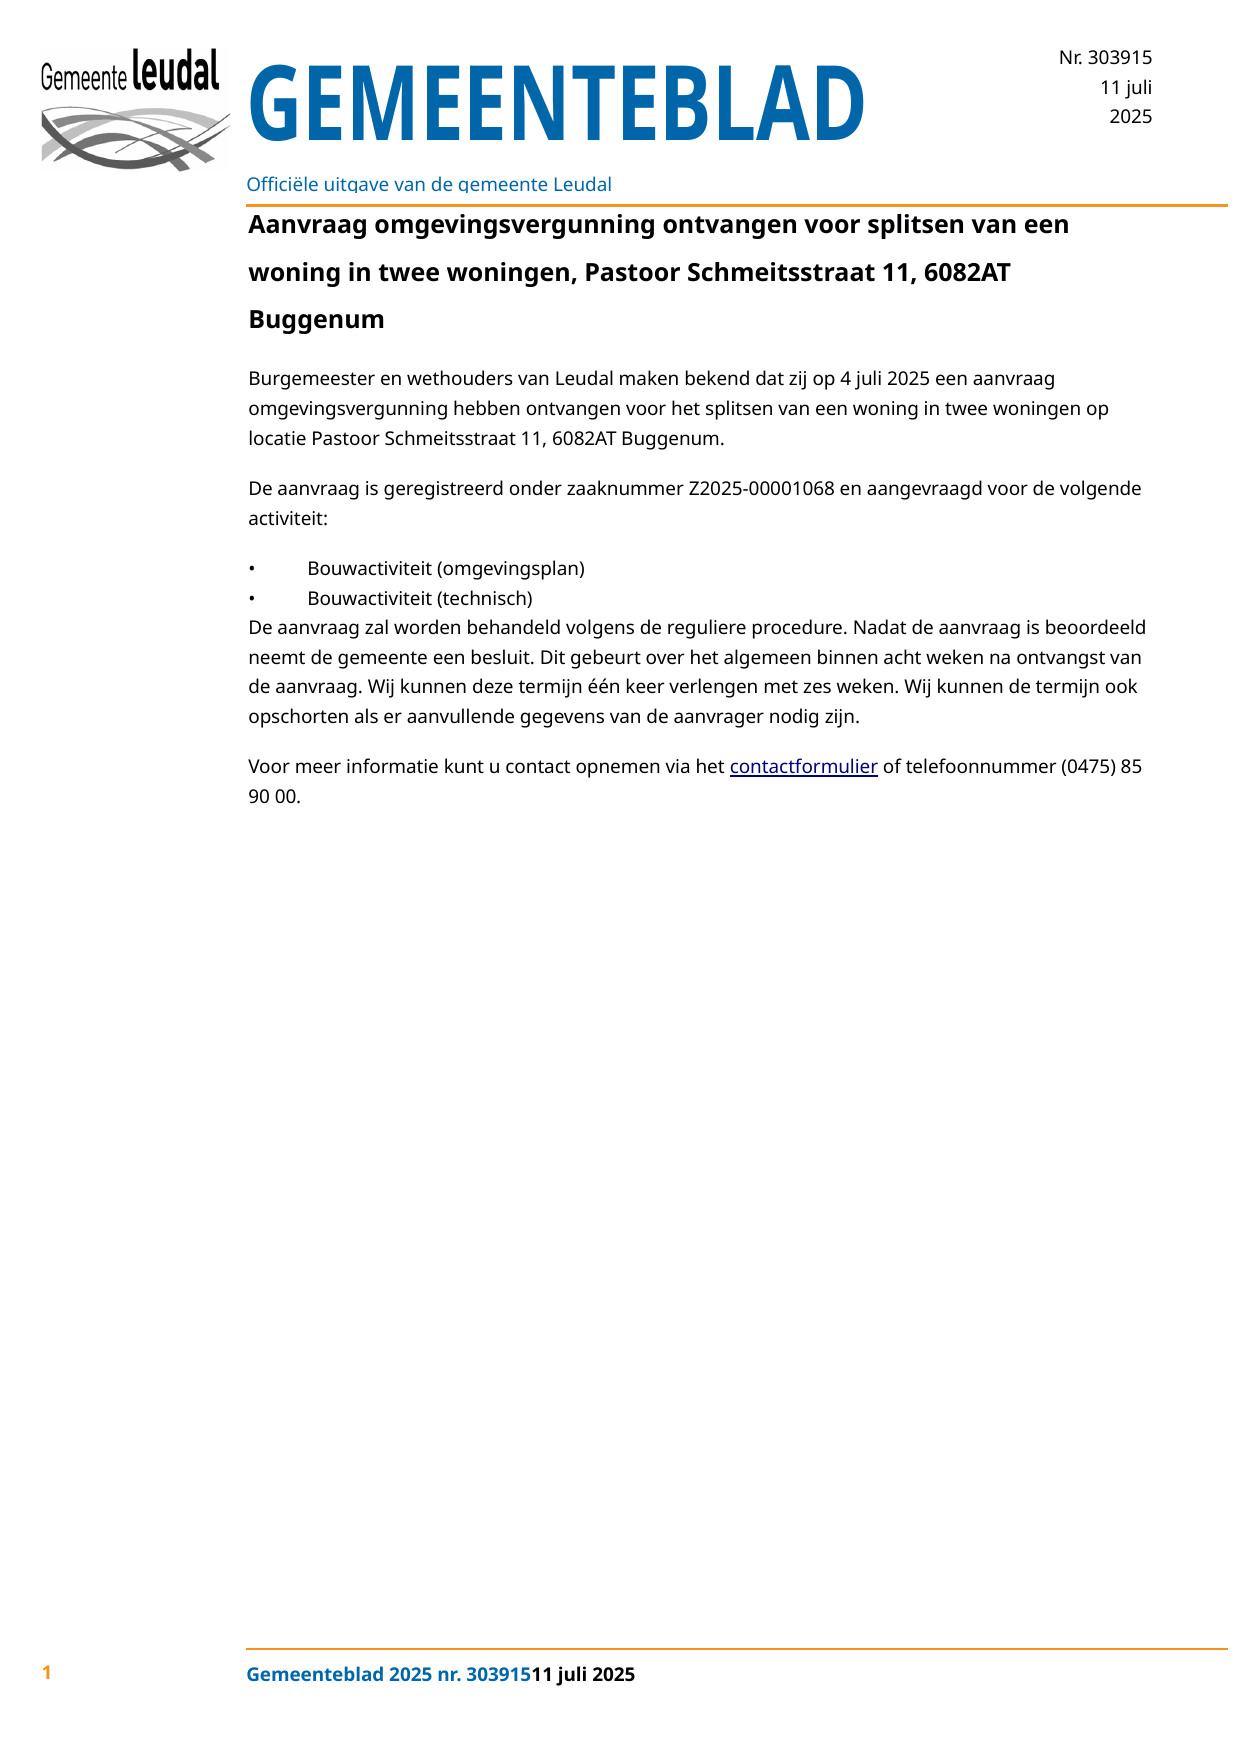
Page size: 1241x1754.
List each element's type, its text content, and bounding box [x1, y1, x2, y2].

text Voor meer informatie kunt u contact opnemen via het contactformulier of telefoonnummer (0475) 85 90 00. [248, 753, 1152, 809]
text Aanvraag omgevingsvergunning ontvangen voor splitsen van een woning in twee woningen, Pastoor Schmeitsstraat 11, 6082AT Buggenum [248, 207, 1152, 336]
text De aanvraag zal worden behandeld volgens de reguliere procedure. Nadat de aanvraag is beoordeeld neemt de gemeente een besluit. Dit gebeurt over het algemeen binnen acht weken na ontvangst van de aanvraag. Wij kunnen deze termijn één keer verlengen met zes weken. Wij kunnen de termijn ook opschorten als er aanvullende gegevens van de aanvrager nodig zijn. [248, 614, 1152, 729]
text Burgemeester en wethouders van Leudal maken bekend dat zij op 4 juli 2025 een aanvraag omgevingsvergunning hebben ontvangen voor het splitsen van een woning in twee woningen op locatie Pastoor Schmeitsstraat 11, 6082AT Buggenum. [248, 366, 1152, 450]
list Bouwactiviteit (omgevingsplan) [248, 555, 1152, 581]
list Bouwactiviteit (technisch) [248, 585, 1152, 610]
text De aanvraag is geregistreerd onder zaaknummer Z2025-00001068 en aangevraagd voor de volgende activiteit: [248, 475, 1152, 530]
picture [41, 47, 231, 172]
